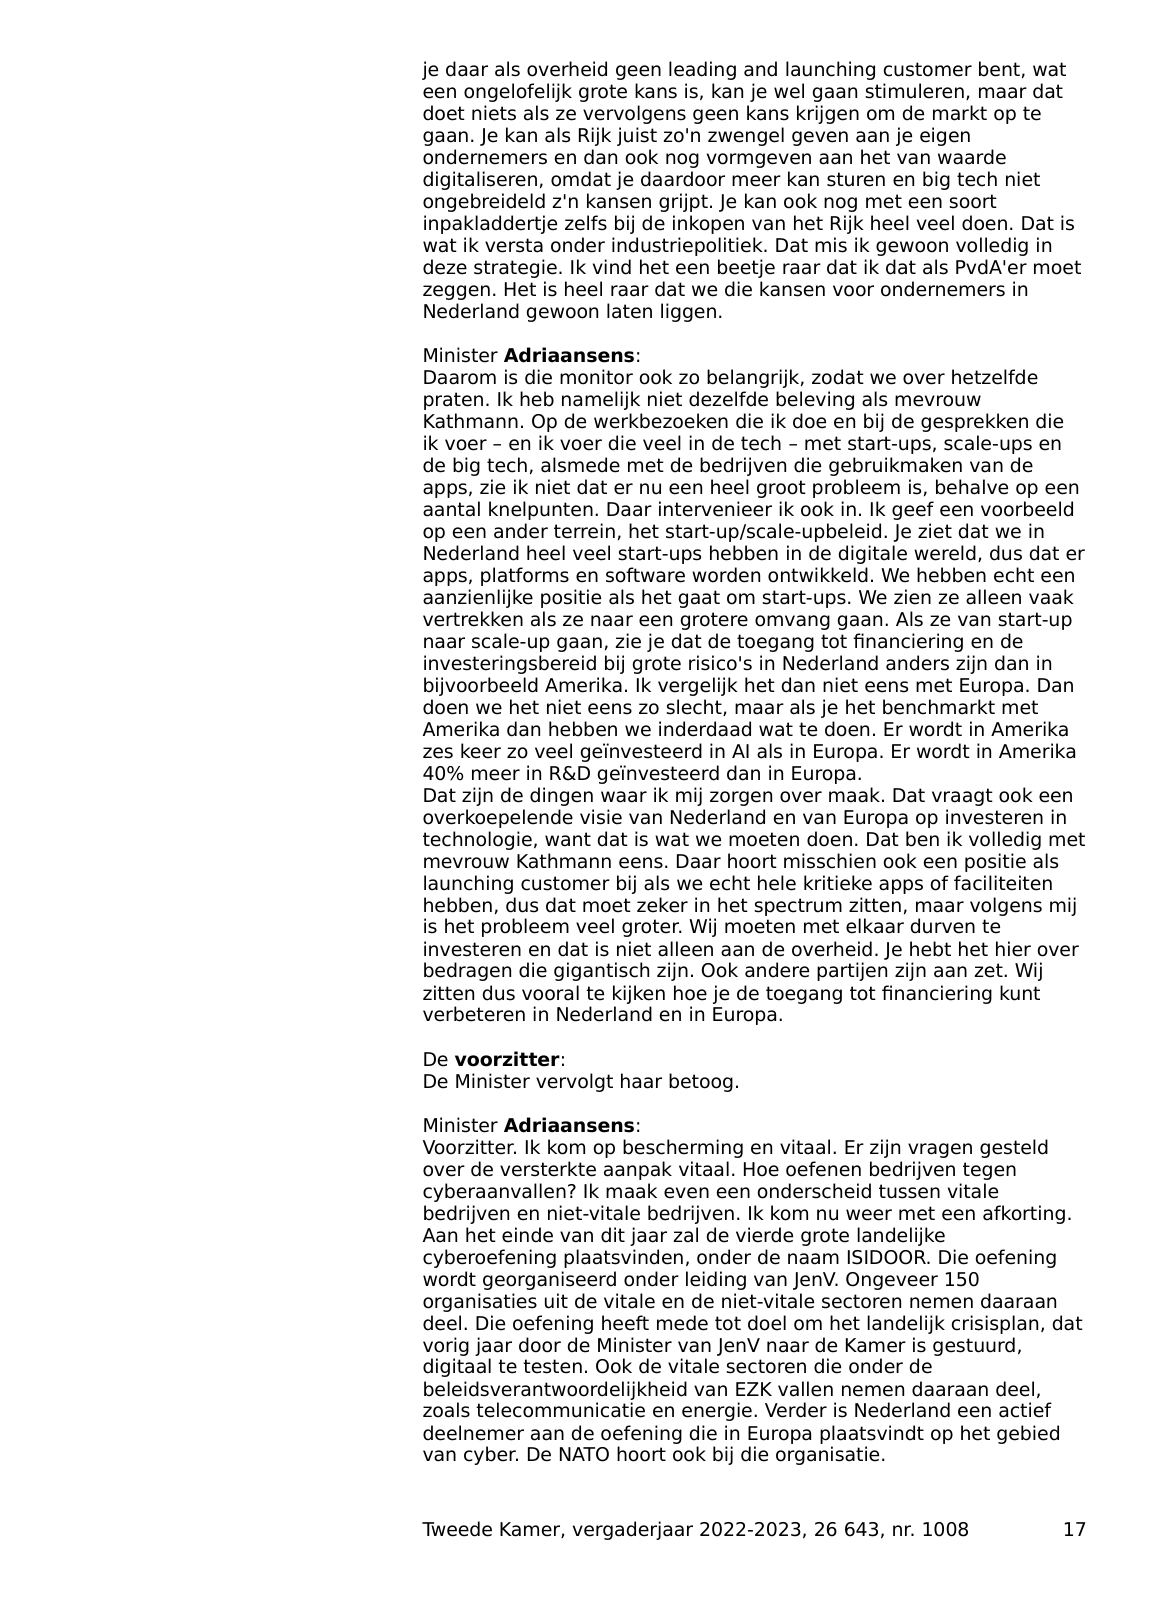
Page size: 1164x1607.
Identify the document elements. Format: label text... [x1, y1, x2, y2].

text je daar als overheid geen leading and launching customer bent, wat een ongelofelijk grote kans is, kan je wel gaan stimuleren, maar dat doet niets als ze vervolgens geen kans krijgen om de markt op te gaan. Je kan als Rijk juist zo'n zwengel geven aan je eigen ondernemers en dan ook nog vormgeven aan het van waarde digitaliseren, omdat je daardoor meer kan sturen en big tech niet ongebreideld z'n kansen grijpt. Je kan ook nog met een soort inpakladdertje zelfs bij de inkopen van het Rijk heel veel doen. Dat is wat ik versta onder industriepolitiek. Dat mis ik gewoon volledig in deze strategie. Ik vind het een beetje raar dat ik dat als PvdA'er moet zeggen. Het is heel raar dat we die kansen voor ondernemers in Nederland gewoon laten liggen. [422, 59, 1087, 323]
text Minister Adriaansens: [422, 1115, 1087, 1137]
text Dat zijn de dingen waar ik mij zorgen over maak. Dat vraagt ook een overkoepelende visie van Nederland en van Europa op investeren in technologie, want dat is wat we moeten doen. Dat ben ik volledig met mevrouw Kathmann eens. Daar hoort misschien ook een positie als launching customer bij als we echt hele kritieke apps of faciliteiten hebben, dus dat moet zeker in het spectrum zitten, maar volgens mij is het probleem veel groter. Wij moeten met elkaar durven te investeren en dat is niet alleen aan de overheid. Je hebt het hier over bedragen die gigantisch zijn. Ook andere partijen zijn aan zet. Wij zitten dus vooral te kijken hoe je de toegang tot financiering kunt verbeteren in Nederland en in Europa. [422, 784, 1087, 1026]
text De Minister vervolgt haar betoog. [422, 1071, 1087, 1092]
text Daarom is die monitor ook zo belangrijk, zodat we over hetzelfde praten. Ik heb namelijk niet dezelfde beleving als mevrouw Kathmann. Op de werkbezoeken die ik doe en bij de gesprekken die ik voer – en ik voer die veel in de tech – met start-ups, scale-ups en de big tech, alsmede met de bedrijven die gebruikmaken van de apps, zie ik niet dat er nu een heel groot probleem is, behalve op een aantal knelpunten. Daar intervenieer ik ook in. Ik geef een voorbeeld op een ander terrein, het start-up/scale-upbeleid. Je ziet dat we in Nederland heel veel start-ups hebben in de digitale wereld, dus dat er apps, platforms en software worden ontwikkeld. We hebben echt een aanzienlijke positie als het gaat om start-ups. We zien ze alleen vaak vertrekken als ze naar een grotere omvang gaan. Als ze van start-up naar scale-up gaan, zie je dat de toegang tot financiering en de investeringsbereid bij grote risico's in Nederland anders zijn dan in bijvoorbeeld Amerika. Ik vergelijk het dan niet eens met Europa. Dan doen we het niet eens zo slecht, maar als je het benchmarkt met Amerika dan hebben we inderdaad wat te doen. Er wordt in Amerika zes keer zo veel geïnvesteerd in AI als in Europa. Er wordt in Amerika 40% meer in R&D geïnvesteerd dan in Europa. [422, 367, 1087, 784]
text De voorzitter: [422, 1048, 1087, 1071]
text Voorzitter. Ik kom op bescherming en vitaal. Er zijn vragen gesteld over de versterkte aanpak vitaal. Hoe oefenen bedrijven tegen cyberaanvallen? Ik maak even een onderscheid tussen vitale bedrijven en niet-vitale bedrijven. Ik kom nu weer met een afkorting. Aan het einde van dit jaar zal de vierde grote landelijke cyberoefening plaatsvinden, onder de naam ISIDOOR. Die oefening wordt georganiseerd onder leiding van JenV. Ongeveer 150 organisaties uit de vitale en de niet-vitale sectoren nemen daaraan deel. Die oefening heeft mede tot doel om het landelijk crisisplan, dat vorig jaar door de Minister van JenV naar de Kamer is gestuurd, digitaal te testen. Ook de vitale sectoren die onder de beleidsverantwoordelijkheid van EZK vallen nemen daaraan deel, zoals telecommunicatie en energie. Verder is Nederland een actief deelnemer aan de oefening die in Europa plaatsvindt op het gebied van cyber. De NATO hoort ook bij die organisatie. [422, 1137, 1087, 1466]
text Minister Adriaansens: [422, 345, 1087, 367]
